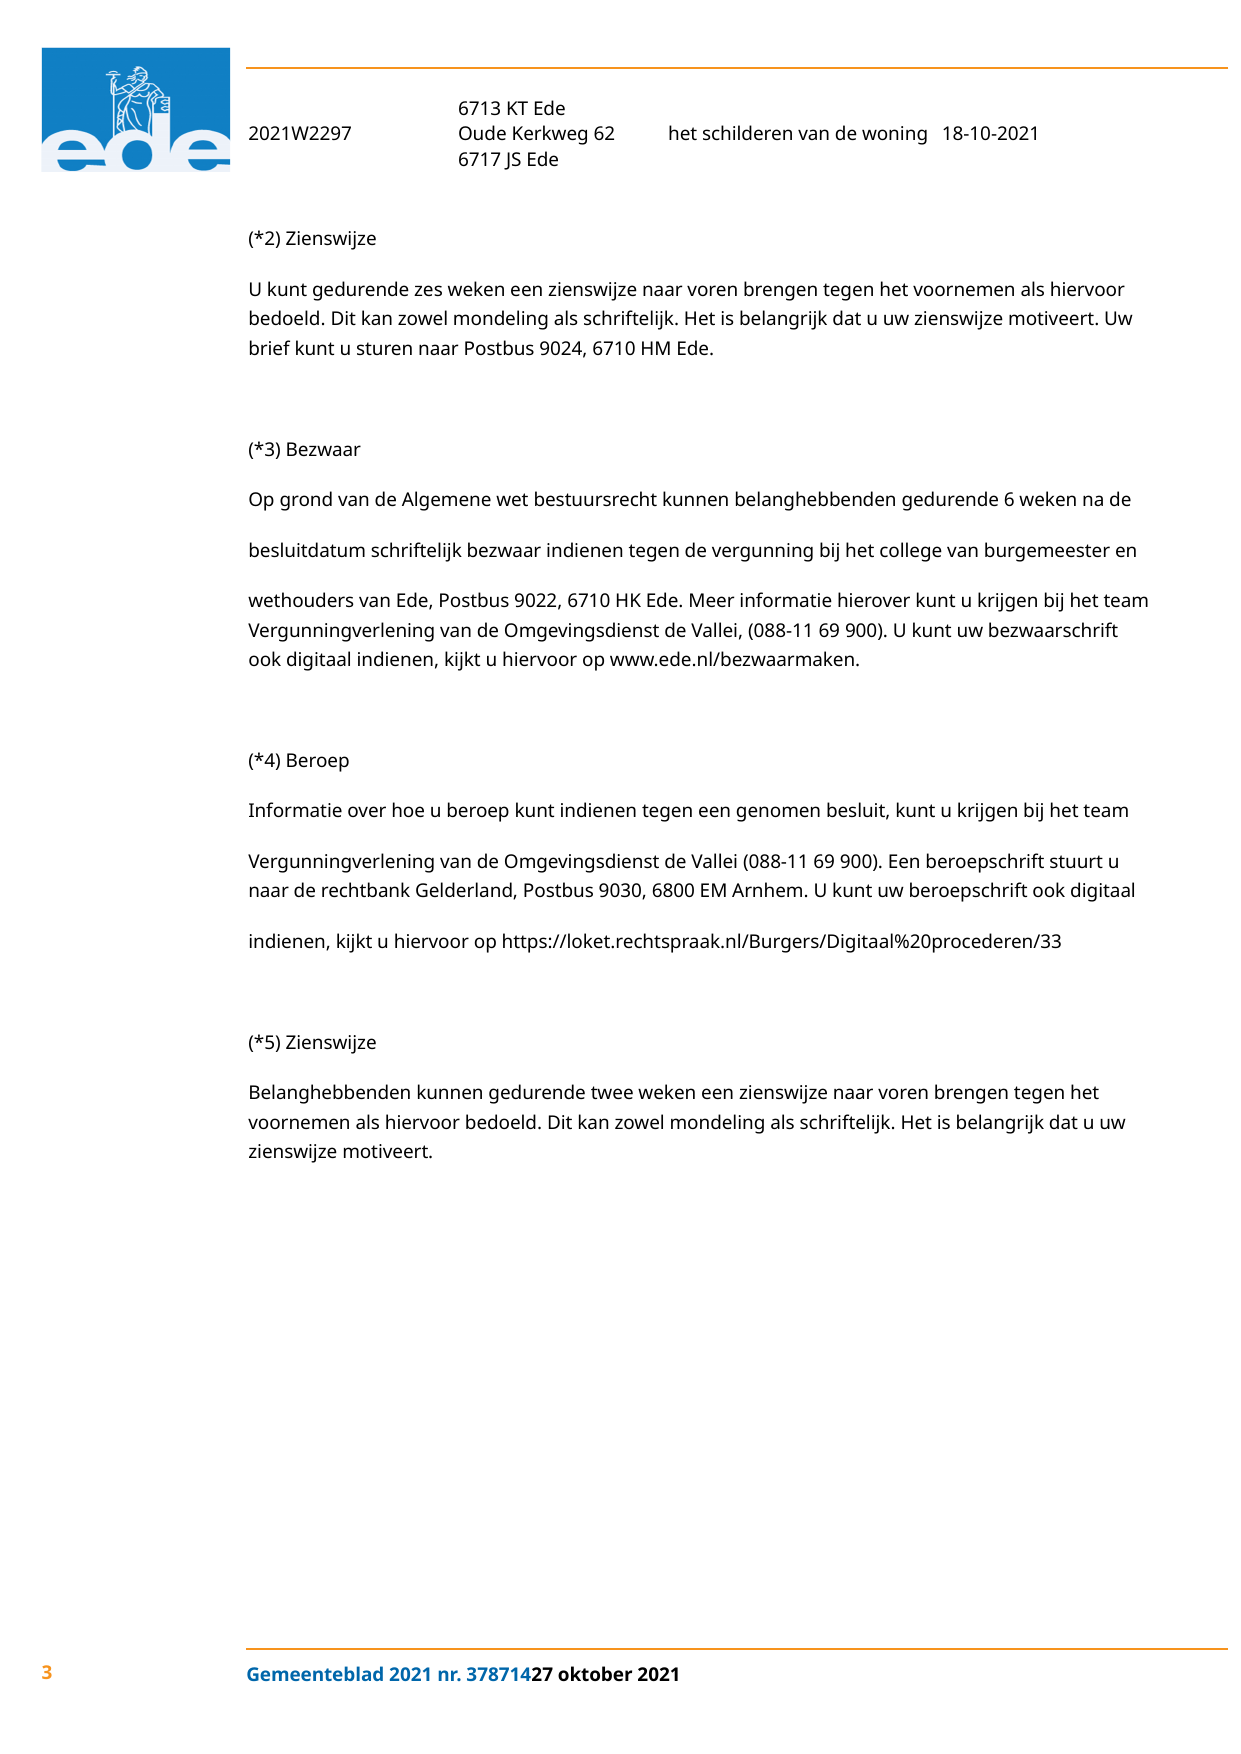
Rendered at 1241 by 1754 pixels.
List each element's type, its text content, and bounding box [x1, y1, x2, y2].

picture [41, 47, 231, 172]
table_cell [942, 146, 1152, 172]
text (*2) Zienswijze [248, 226, 1152, 251]
table_cell [942, 95, 1152, 121]
text U kunt gedurende zes weken een zienswijze naar voren brengen tegen het voornemen als hiervoor bedoeld. Dit kan zowel mondeling als schriftelijk. Het is belangrijk dat u uw zienswijze motiveert. Uw brief kunt u sturen naar Postbus 9024, 6710 HM Ede. [248, 276, 1152, 361]
table_cell Oude Kerkweg 62 [458, 121, 668, 146]
table_cell 6717 JS Ede [458, 146, 668, 172]
text Belanghebbenden kunnen gedurende twee weken een zienswijze naar voren brengen tegen het voornemen als hiervoor bedoeld. Dit kan zowel mondeling als schriftelijk. Het is belangrijk dat u uw zienswijze motiveert. [248, 1079, 1152, 1164]
table_cell [248, 146, 458, 172]
text besluitdatum schriftelijk bezwaar indienen tegen de vergunning bij het college van burgemeester en [248, 537, 1152, 563]
text (*4) Beroep [248, 747, 1152, 773]
text wethouders van Ede, Postbus 9022, 6710 HK Ede. Meer informatie hierover kunt u krijgen bij het team Vergunningverlening van de Omgevingsdienst de Vallei, (088-11 69 900). U kunt uw bezwaarschrift ook digitaal indienen, kijkt u hiervoor op www.ede.nl/bezwaarmaken. [248, 587, 1152, 672]
table_cell [668, 146, 942, 172]
table_cell [248, 95, 458, 121]
table_cell 6713 KT Ede [458, 95, 668, 121]
table_cell [668, 95, 942, 121]
table_cell 18-10-2021 [942, 121, 1152, 146]
table_cell 2021W2297 [248, 121, 458, 146]
text indienen, kijkt u hiervoor op https://loket.rechtspraak.nl/Burgers/Digitaal%20procederen/33 [248, 928, 1152, 954]
text Informatie over hoe u beroep kunt indienen tegen een genomen besluit, kunt u krijgen bij het team [248, 798, 1152, 823]
text (*5) Zienswijze [248, 1029, 1152, 1055]
table_cell het schilderen van de woning [668, 121, 942, 146]
text Vergunningverlening van de Omgevingsdienst de Vallei (088-11 69 900). Een beroepschrift stuurt u naar de rechtbank Gelderland, Postbus 9030, 6800 EM Arnhem. U kunt uw beroepschrift ook digitaal [248, 848, 1152, 903]
text Op grond van de Algemene wet bestuursrecht kunnen belanghebbenden gedurende 6 weken na de [248, 486, 1152, 512]
text (*3) Bezwaar [248, 436, 1152, 462]
